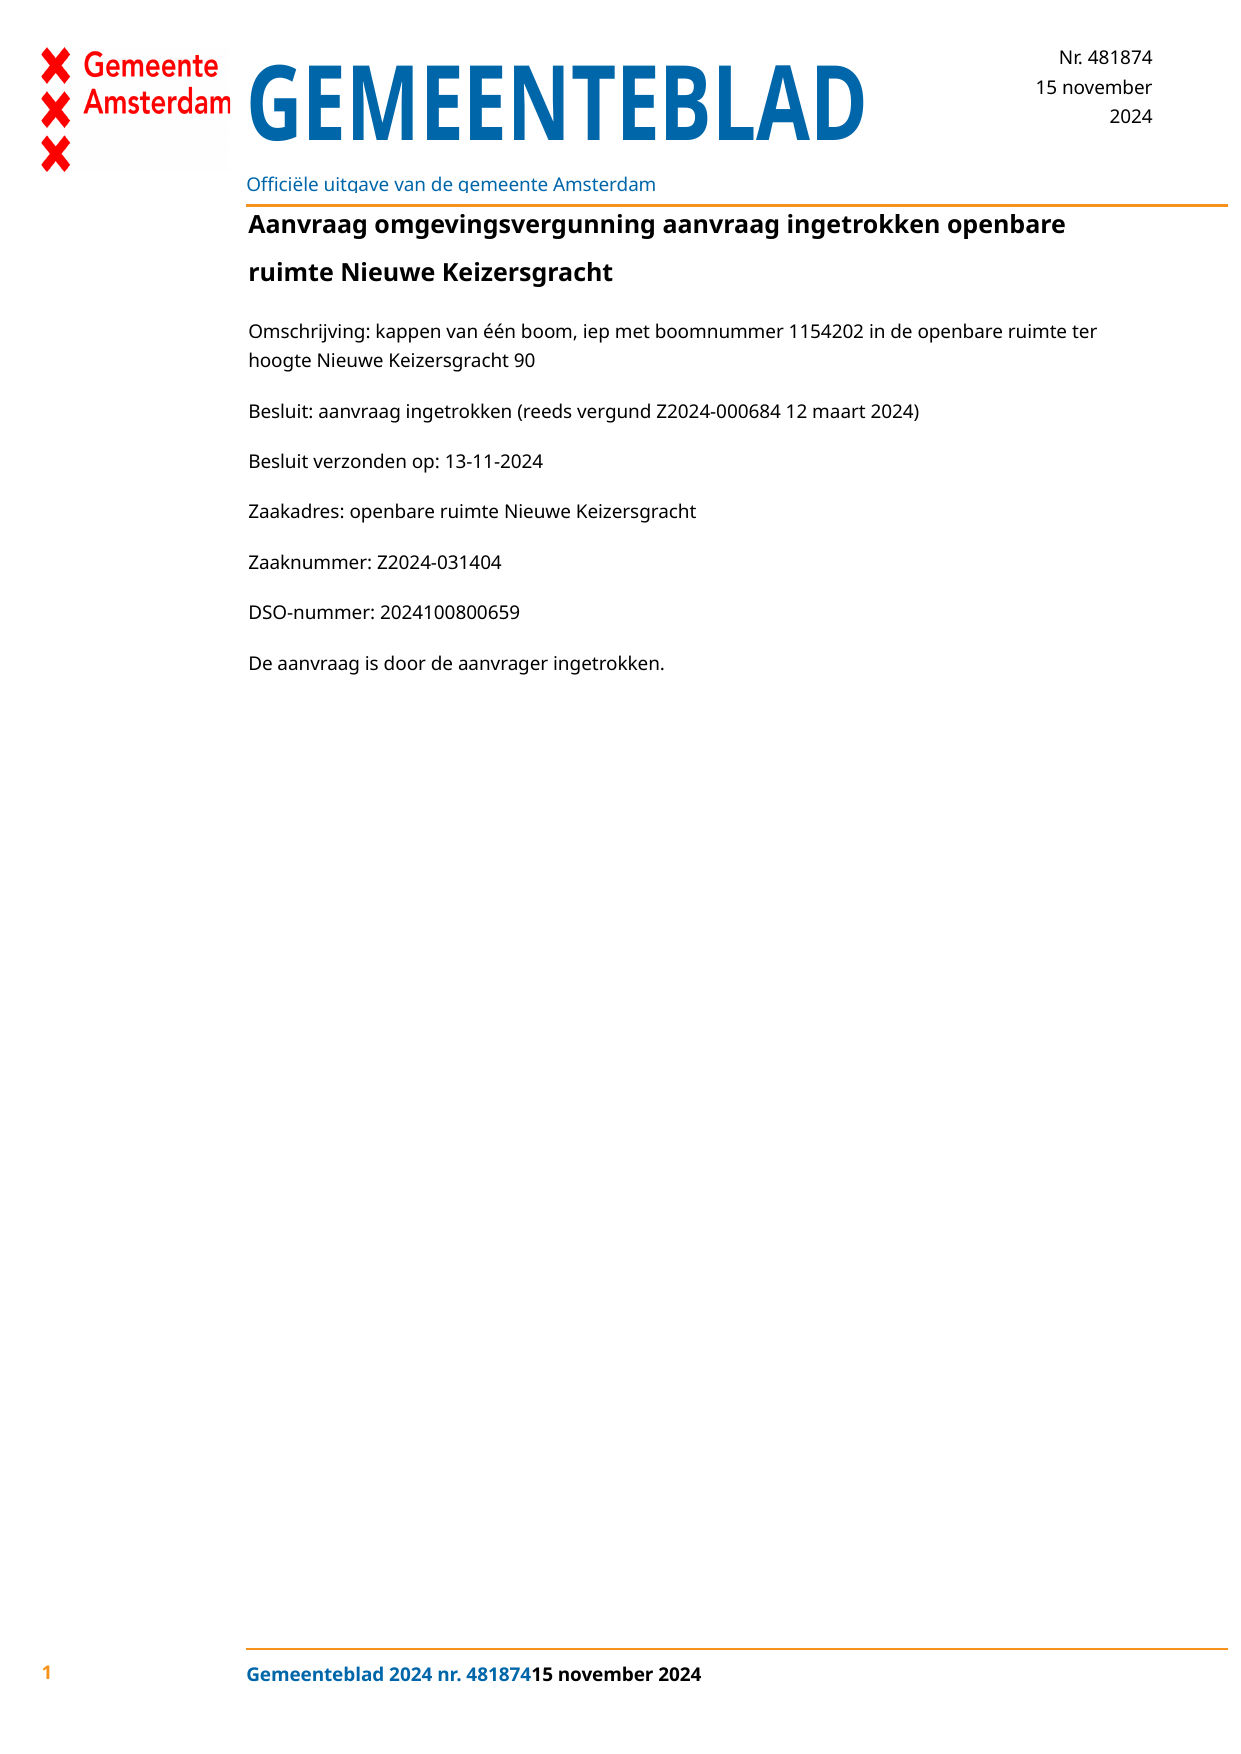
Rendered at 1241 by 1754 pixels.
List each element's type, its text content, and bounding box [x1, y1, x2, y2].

text DSO-nummer: 2024100800659 [248, 599, 1152, 625]
text Zaaknummer: Z2024-031404 [248, 549, 1152, 575]
text Omschrijving: kappen van één boom, iep met boomnummer 1154202 in de openbare ruimte ter hoogte Nieuwe Keizersgracht 90 [248, 318, 1152, 373]
text Besluit: aanvraag ingetrokken (reeds vergund Z2024-000684 12 maart 2024) [248, 398, 1152, 424]
text Zaakadres: openbare ruimte Nieuwe Keizersgracht [248, 499, 1152, 524]
picture [41, 47, 231, 172]
text De aanvraag is door de aanvrager ingetrokken. [248, 650, 1152, 676]
text Besluit verzonden op: 13-11-2024 [248, 448, 1152, 474]
text Aanvraag omgevingsvergunning aanvraag ingetrokken openbare ruimte Nieuwe Keizersgracht [248, 207, 1152, 288]
